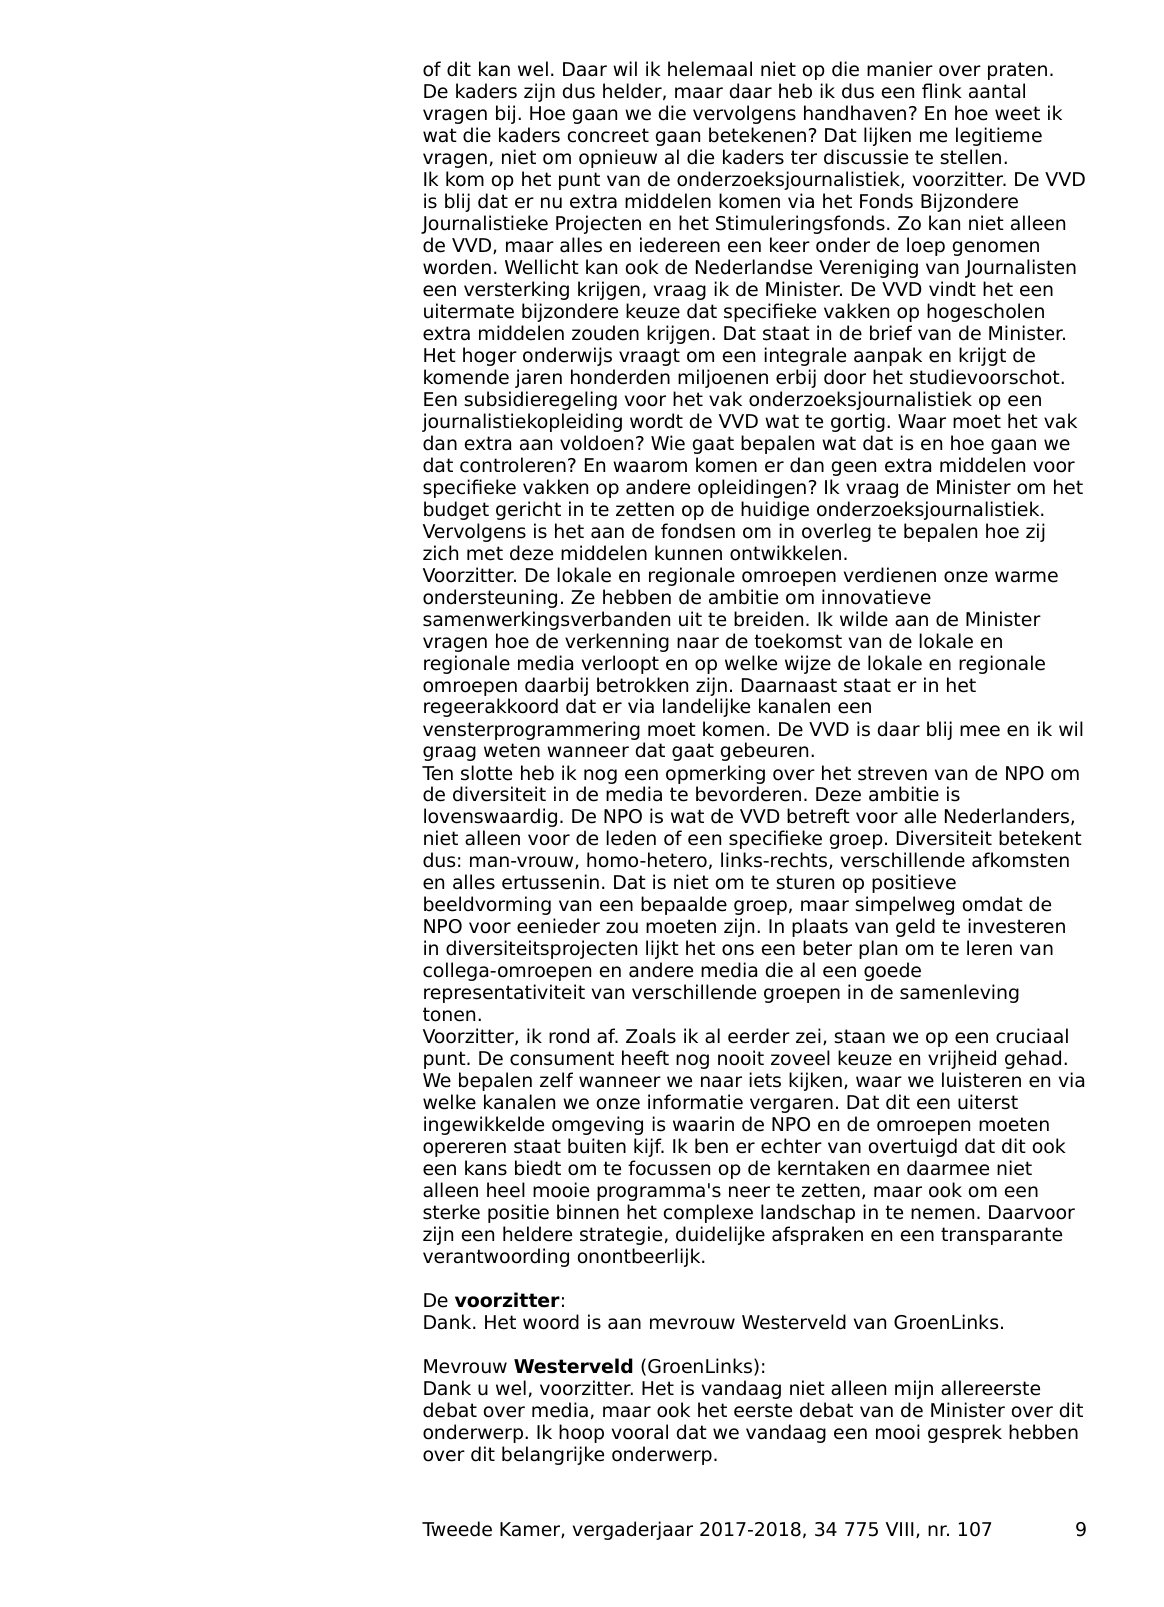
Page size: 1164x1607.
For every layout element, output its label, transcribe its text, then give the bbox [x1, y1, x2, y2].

text Ten slotte heb ik nog een opmerking over het streven van de NPO om de diversiteit in de media te bevorderen. Deze ambitie is lovenswaardig. De NPO is wat de VVD betreft voor alle Nederlanders, niet alleen voor de leden of een specifieke groep. Diversiteit betekent dus: man-vrouw, homo-hetero, links-rechts, verschillende afkomsten en alles ertussenin. Dat is niet om te sturen op positieve beeldvorming van een bepaalde groep, maar simpelweg omdat de NPO voor eenieder zou moeten zijn. In plaats van geld te investeren in diversiteitsprojecten lijkt het ons een beter plan om te leren van collega-omroepen en andere media die al een goede representativiteit van verschillende groepen in de samenleving tonen. [422, 762, 1087, 1026]
text Dank. Het woord is aan mevrouw Westerveld van GroenLinks. [422, 1312, 1087, 1334]
text Mevrouw Westerveld (GroenLinks): [422, 1356, 1087, 1378]
text De voorzitter: [422, 1290, 1087, 1312]
text Voorzitter, ik rond af. Zoals ik al eerder zei, staan we op een cruciaal punt. De consument heeft nog nooit zoveel keuze en vrijheid gehad. We bepalen zelf wanneer we naar iets kijken, waar we luisteren en via welke kanalen we onze informatie vergaren. Dat dit een uiterst ingewikkelde omgeving is waarin de NPO en de omroepen moeten opereren staat buiten kijf. Ik ben er echter van overtuigd dat dit ook een kans biedt om te focussen op de kerntaken en daarmee niet alleen heel mooie programma's neer te zetten, maar ook om een sterke positie binnen het complexe landschap in te nemen. Daarvoor zijn een heldere strategie, duidelijke afspraken en een transparante verantwoording onontbeerlijk. [422, 1026, 1087, 1268]
text Voorzitter. De lokale en regionale omroepen verdienen onze warme ondersteuning. Ze hebben de ambitie om innovatieve samenwerkingsverbanden uit te breiden. Ik wilde aan de Minister vragen hoe de verkenning naar de toekomst van de lokale en regionale media verloopt en op welke wijze de lokale en regionale omroepen daarbij betrokken zijn. Daarnaast staat er in het regeerakkoord dat er via landelijke kanalen een vensterprogrammering moet komen. De VVD is daar blij mee en ik wil graag weten wanneer dat gaat gebeuren. [422, 564, 1087, 762]
text of dit kan wel. Daar wil ik helemaal niet op die manier over praten. De kaders zijn dus helder, maar daar heb ik dus een flink aantal vragen bij. Hoe gaan we die vervolgens handhaven? En hoe weet ik wat die kaders concreet gaan betekenen? Dat lijken me legitieme vragen, niet om opnieuw al die kaders ter discussie te stellen. [422, 59, 1087, 169]
text Dank u wel, voorzitter. Het is vandaag niet alleen mijn allereerste debat over media, maar ook het eerste debat van de Minister over dit onderwerp. Ik hoop vooral dat we vandaag een mooi gesprek hebben over dit belangrijke onderwerp. [422, 1378, 1087, 1466]
text Ik kom op het punt van de onderzoeksjournalistiek, voorzitter. De VVD is blij dat er nu extra middelen komen via het Fonds Bijzondere Journalistieke Projecten en het Stimuleringsfonds. Zo kan niet alleen de VVD, maar alles en iedereen een keer onder de loep genomen worden. Wellicht kan ook de Nederlandse Vereniging van Journalisten een versterking krijgen, vraag ik de Minister. De VVD vindt het een uitermate bijzondere keuze dat specifieke vakken op hogescholen extra middelen zouden krijgen. Dat staat in de brief van de Minister. Het hoger onderwijs vraagt om een integrale aanpak en krijgt de komende jaren honderden miljoenen erbij door het studievoorschot. Een subsidieregeling voor het vak onderzoeksjournalistiek op een journalistiekopleiding wordt de VVD wat te gortig. Waar moet het vak dan extra aan voldoen? Wie gaat bepalen wat dat is en hoe gaan we dat controleren? En waarom komen er dan geen extra middelen voor specifieke vakken op andere opleidingen? Ik vraag de Minister om het budget gericht in te zetten op de huidige onderzoeksjournalistiek. Vervolgens is het aan de fondsen om in overleg te bepalen hoe zij zich met deze middelen kunnen ontwikkelen. [422, 169, 1087, 564]
